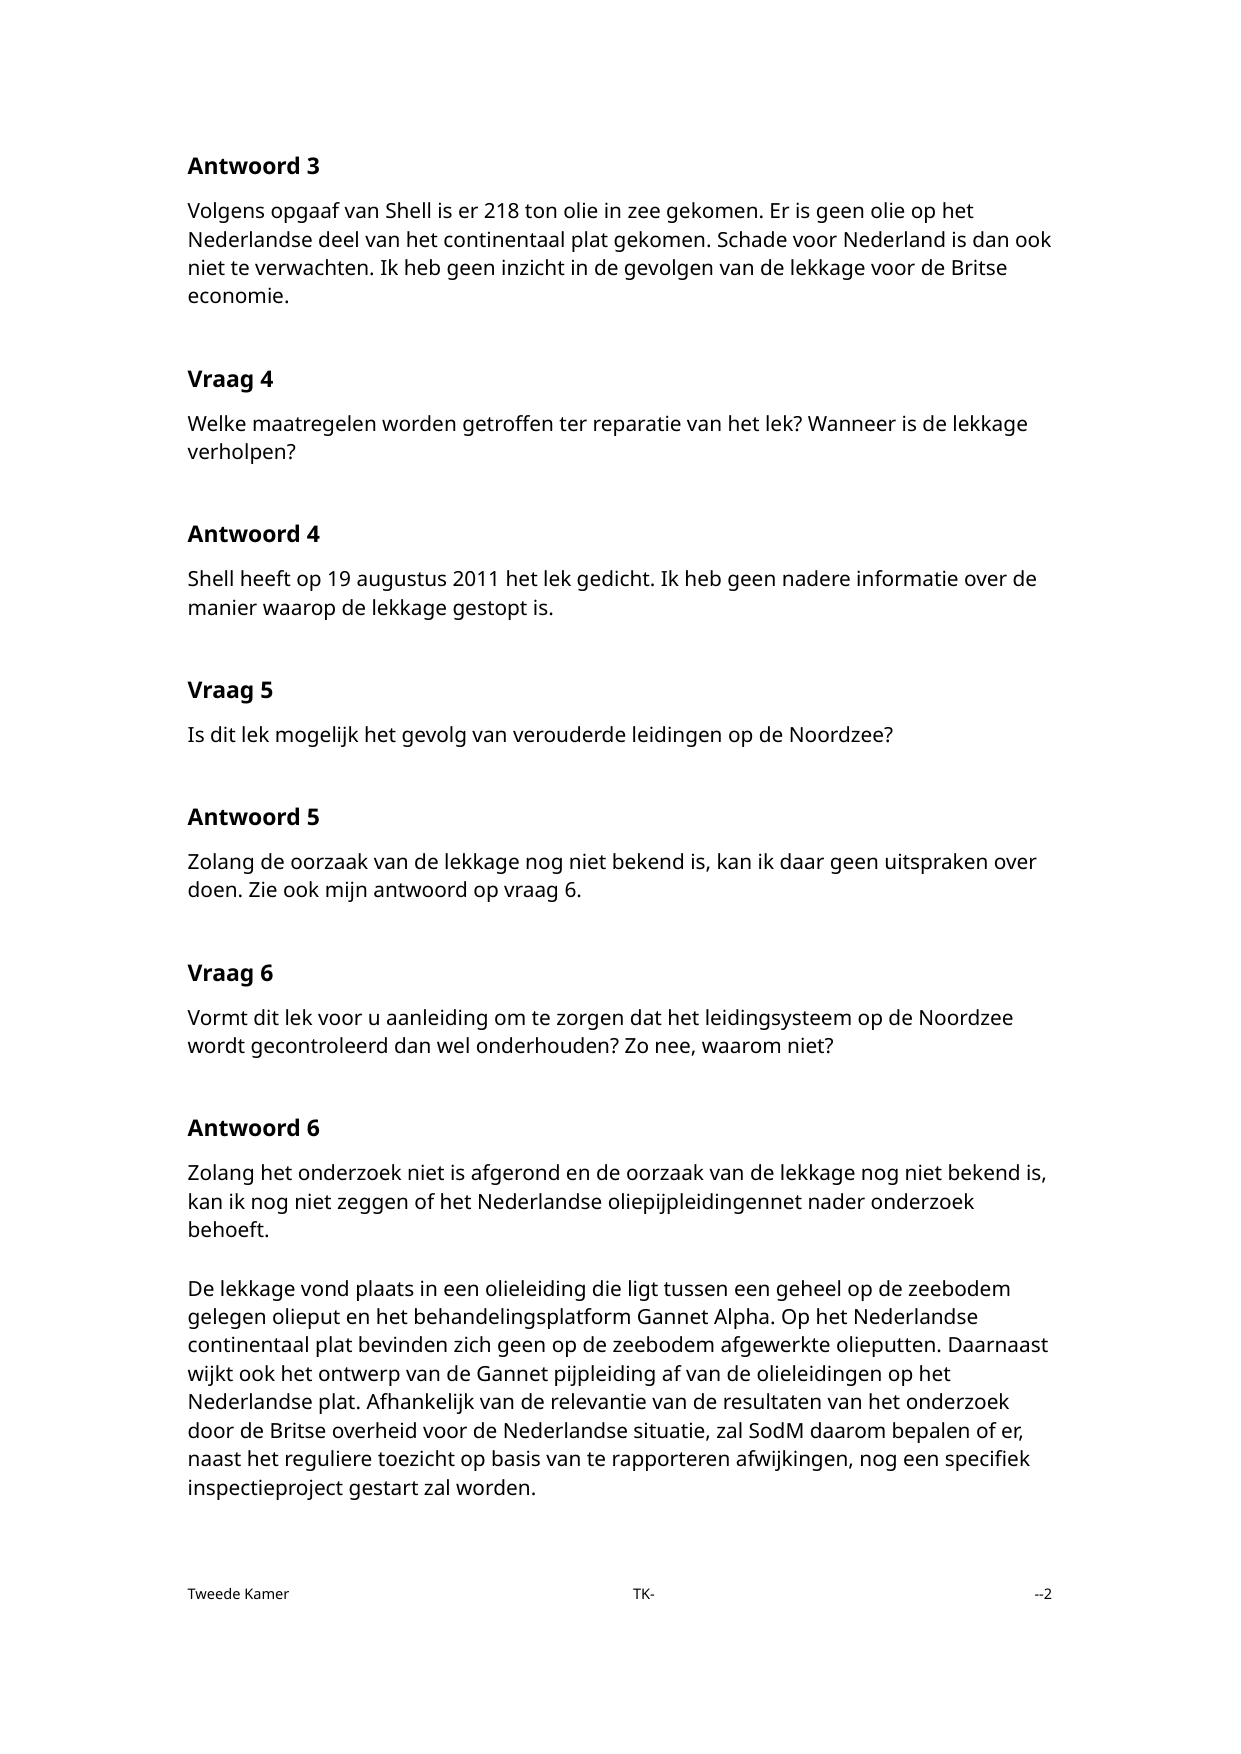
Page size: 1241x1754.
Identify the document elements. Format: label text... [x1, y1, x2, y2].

text Zolang het onderzoek niet is afgerond en de oorzaak van de lekkage nog niet bekend is, kan ik nog niet zeggen of het Nederlandse oliepijpleidingennet nader onderzoek behoeft. [187, 1158, 1053, 1244]
subtitle Vraag 6 [187, 957, 1053, 988]
text Zolang de oorzaak van de lekkage nog niet bekend is, kan ik daar geen uitspraken over doen. Zie ook mijn antwoord op vraag 6. [187, 847, 1053, 904]
text Volgens opgaaf van Shell is er 218 ton olie in zee gekomen. Er is geen olie op het Nederlandse deel van het continentaal plat gekomen. Schade voor Nederland is dan ook niet te verwachten. Ik heb geen inzicht in de gevolgen van de lekkage voor de Britse economie. [187, 196, 1053, 310]
subtitle Antwoord 4 [187, 518, 1053, 549]
subtitle Antwoord 6 [187, 1112, 1053, 1143]
text Welke maatregelen worden getroffen ter reparatie van het lek? Wanneer is de lekkage verholpen? [187, 409, 1053, 466]
subtitle Vraag 5 [187, 674, 1053, 705]
text De lekkage vond plaats in een olieleiding die ligt tussen een geheel op de zeebodem gelegen olieput en het behandelingsplatform Gannet Alpha. Op het Nederlandse continentaal plat bevinden zich geen op de zeebodem afgewerkte olieputten. Daarnaast wijkt ook het ontwerp van de Gannet pijpleiding af van de olieleidingen op het Nederlandse plat. Afhankelijk van de relevantie van de resultaten van het onderzoek door de Britse overheid voor de Nederlandse situatie, zal SodM daarom bepalen of er, naast het reguliere toezicht op basis van te rapporteren afwijkingen, nog een specifiek inspectieproject gestart zal worden. [187, 1274, 1053, 1501]
subtitle Antwoord 3 [187, 150, 1053, 181]
text Vormt dit lek voor u aanleiding om te zorgen dat het leidingsysteem op de Noordzee wordt gecontroleerd dan wel onderhouden? Zo nee, waarom niet? [187, 1003, 1053, 1060]
subtitle Antwoord 5 [187, 801, 1053, 832]
subtitle Vraag 4 [187, 362, 1053, 394]
text Is dit lek mogelijk het gevolg van verouderde leidingen op de Noordzee? [187, 720, 1053, 748]
text Shell heeft op 19 augustus 2011 het lek gedicht. Ik heb geen nadere informatie over de manier waarop de lekkage gestopt is. [187, 564, 1053, 621]
